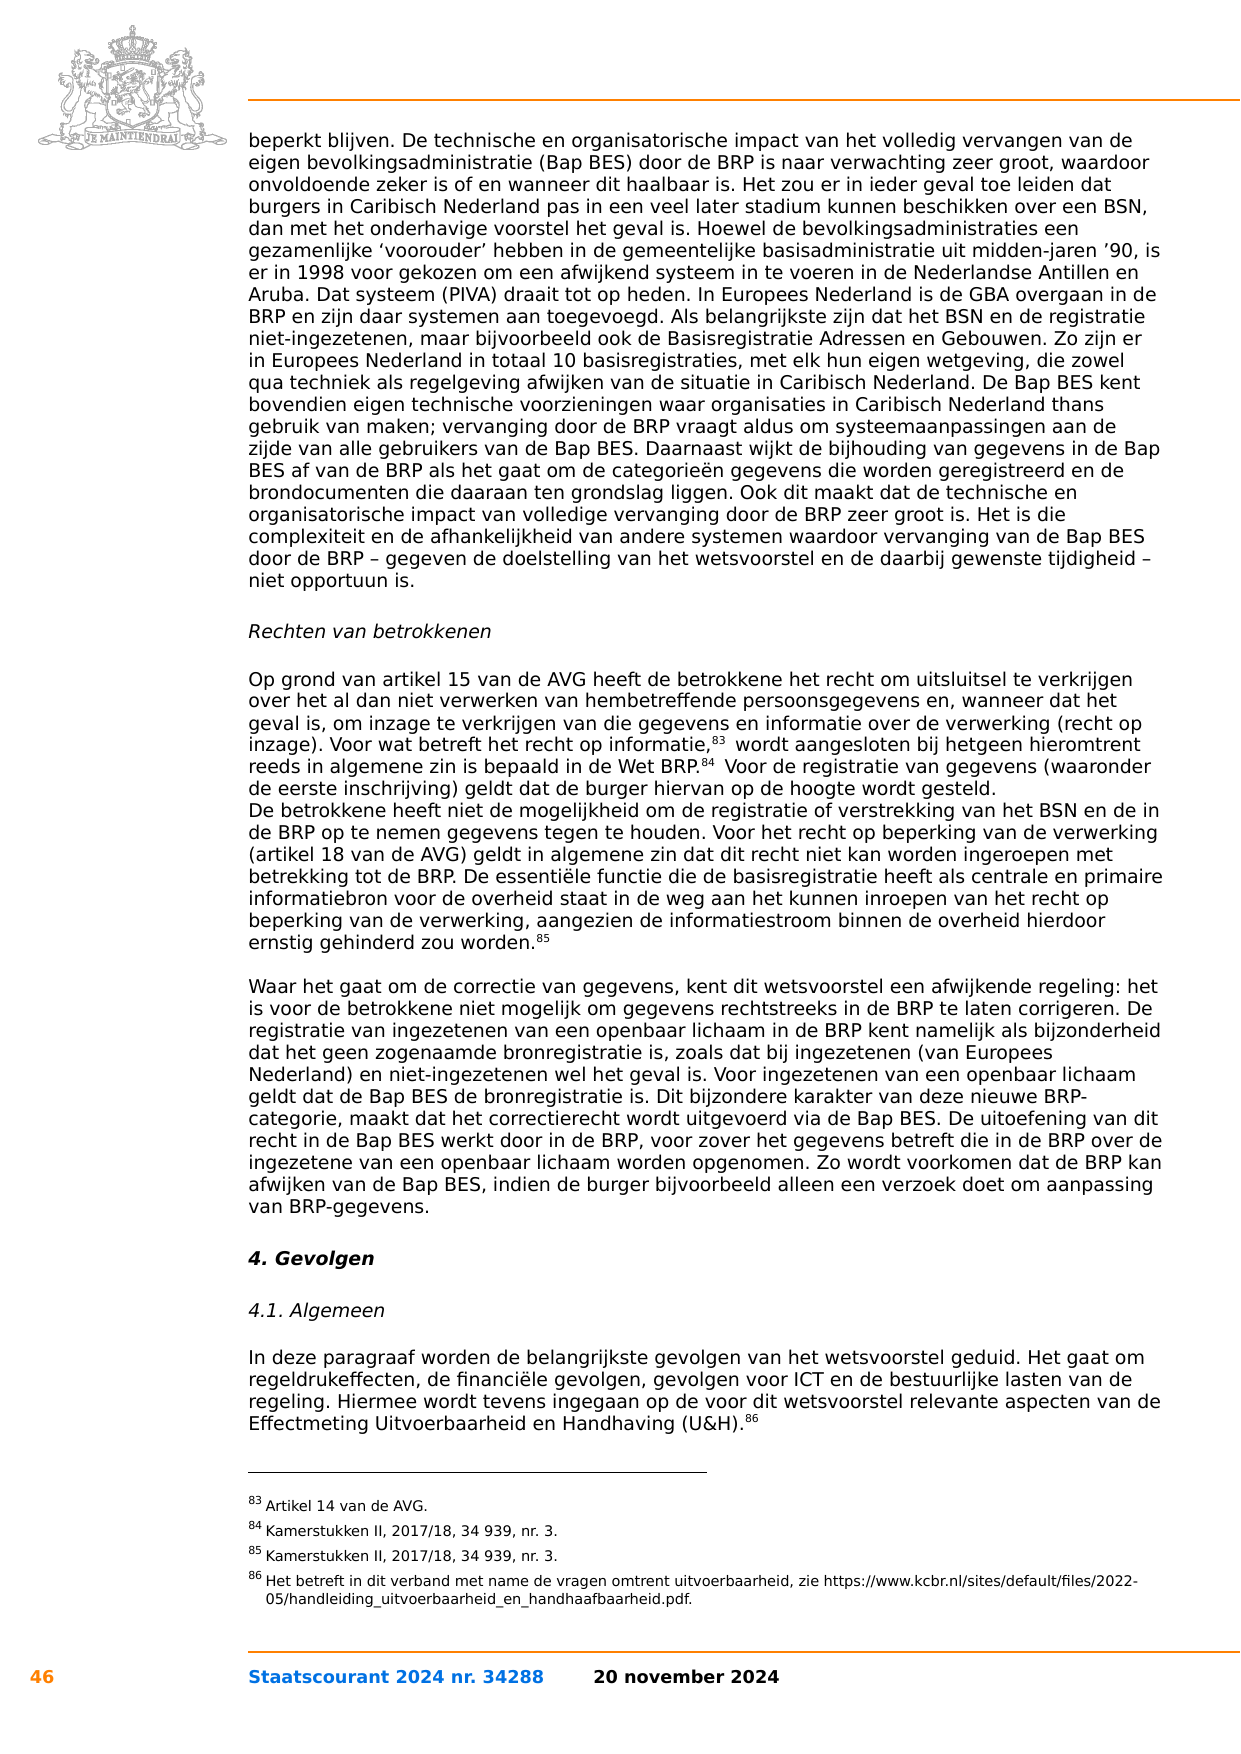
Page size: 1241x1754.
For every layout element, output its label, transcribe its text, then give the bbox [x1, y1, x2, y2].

text Kamerstukken II, 2017/18, 34 939, nr. 3. [248, 1544, 1163, 1566]
text beperkt blijven. De technische en organisatorische impact van het volledig vervangen van de eigen bevolkingsadministratie (Bap BES) door de BRP is naar verwachting zeer groot, waardoor onvoldoende zeker is of en wanneer dit haalbaar is. Het zou er in ieder geval toe leiden dat burgers in Caribisch Nederland pas in een veel later stadium kunnen beschikken over een BSN, dan met het onderhavige voorstel het geval is. Hoewel de bevolkingsadministraties een gezamenlijke ‘voorouder’ hebben in de gemeentelijke basisadministratie uit midden-jaren ’90, is er in 1998 voor gekozen om een afwijkend systeem in te voeren in de Nederlandse Antillen en Aruba. Dat systeem (PIVA) draait tot op heden. In Europees Nederland is de GBA overgaan in de BRP en zijn daar systemen aan toegevoegd. Als belangrijkste zijn dat het BSN en de registratie niet-ingezetenen, maar bijvoorbeeld ook de Basisregistratie Adressen en Gebouwen. Zo zijn er in Europees Nederland in totaal 10 basisregistraties, met elk hun eigen wetgeving, die zowel qua techniek als regelgeving afwijken van de situatie in Caribisch Nederland. De Bap BES kent bovendien eigen technische voorzieningen waar organisaties in Caribisch Nederland thans gebruik van maken; vervanging door de BRP vraagt aldus om systeemaanpassingen aan de zijde van alle gebruikers van de Bap BES. Daarnaast wijkt de bijhouding van gegevens in de Bap BES af van de BRP als het gaat om de categorieën gegevens die worden geregistreerd en de brondocumenten die daaraan ten grondslag liggen. Ook dit maakt dat de technische en organisatorische impact van volledige vervanging door de BRP zeer groot is. Het is die complexiteit en de afhankelijkheid van andere systemen waardoor vervanging van de Bap BES door de BRP – gegeven de doelstelling van het wetsvoorstel en de daarbij gewenste tijdigheid – niet opportuun is. [248, 130, 1163, 591]
text De betrokkene heeft niet de mogelijkheid om de registratie of verstrekking van het BSN en de in de BRP op te nemen gegevens tegen te houden. Voor het recht op beperking van de verwerking (artikel 18 van de AVG) geldt in algemene zin dat dit recht niet kan worden ingeroepen met betrekking tot de BRP. De essentiële functie die de basisregistratie heeft als centrale en primaire informatiebron voor de overheid staat in de weg aan het kunnen inroepen van het recht op beperking van de verwerking, aangezien de informatiestroom binnen de overheid hierdoor ernstig gehinderd zou worden. [248, 800, 1163, 954]
picture [38, 25, 227, 150]
text Op grond van artikel 15 van de AVG heeft de betrokkene het recht om uitsluitsel te verkrijgen over het al dan niet verwerken van hembetreffende persoonsgegevens en, wanneer dat het geval is, om inzage te verkrijgen van die gegevens en informatie over de verwerking (recht op inzage). Voor wat betreft het recht op informatie, wordt aangesloten bij hetgeen hieromtrent reeds in algemene zin is bepaald in de Wet BRP. Voor de registratie van gegevens (waaronder de eerste inschrijving) geldt dat de burger hiervan op de hoogte wordt gesteld. [248, 668, 1163, 800]
text In deze paragraaf worden de belangrijkste gevolgen van het wetsvoorstel geduid. Het gaat om regeldrukeffecten, de financiële gevolgen, gevolgen voor ICT en de bestuurlijke lasten van de regeling. Hiermee wordt tevens ingegaan op de voor dit wetsvoorstel relevante aspecten van de Effectmeting Uitvoerbaarheid en Handhaving (U&H). [248, 1347, 1163, 1435]
subtitle Rechten van betrokkenen [248, 621, 1163, 643]
text Het betreft in dit verband met name de vragen omtrent uitvoerbaarheid, zie https://www.kcbr.nl/sites/default/files/2022-05/handleiding_uitvoerbaarheid_en_handhaafbaarheid.pdf. [248, 1569, 1163, 1608]
text Kamerstukken II, 2017/18, 34 939, nr. 3. [248, 1519, 1163, 1541]
text Artikel 14 van de AVG. [248, 1494, 1163, 1516]
subtitle 4.1. Algemeen [248, 1300, 1163, 1322]
text Waar het gaat om de correctie van gegevens, kent dit wetsvoorstel een afwijkende regeling: het is voor de betrokkene niet mogelijk om gegevens rechtstreeks in de BRP te laten corrigeren. De registratie van ingezetenen van een openbaar lichaam in de BRP kent namelijk als bijzonderheid dat het geen zogenaamde bronregistratie is, zoals dat bij ingezetenen (van Europees Nederland) en niet-ingezetenen wel het geval is. Voor ingezetenen van een openbaar lichaam geldt dat de Bap BES de bronregistratie is. Dit bijzondere karakter van deze nieuwe BRP-categorie, maakt dat het correctierecht wordt uitgevoerd via de Bap BES. De uitoefening van dit recht in de Bap BES werkt door in de BRP, voor zover het gegevens betreft die in de BRP over de ingezetene van een openbaar lichaam worden opgenomen. Zo wordt voorkomen dat de BRP kan afwijken van de Bap BES, indien de burger bijvoorbeeld alleen een verzoek doet om aanpassing van BRP-gegevens. [248, 976, 1163, 1218]
subtitle 4. Gevolgen [248, 1248, 1163, 1270]
